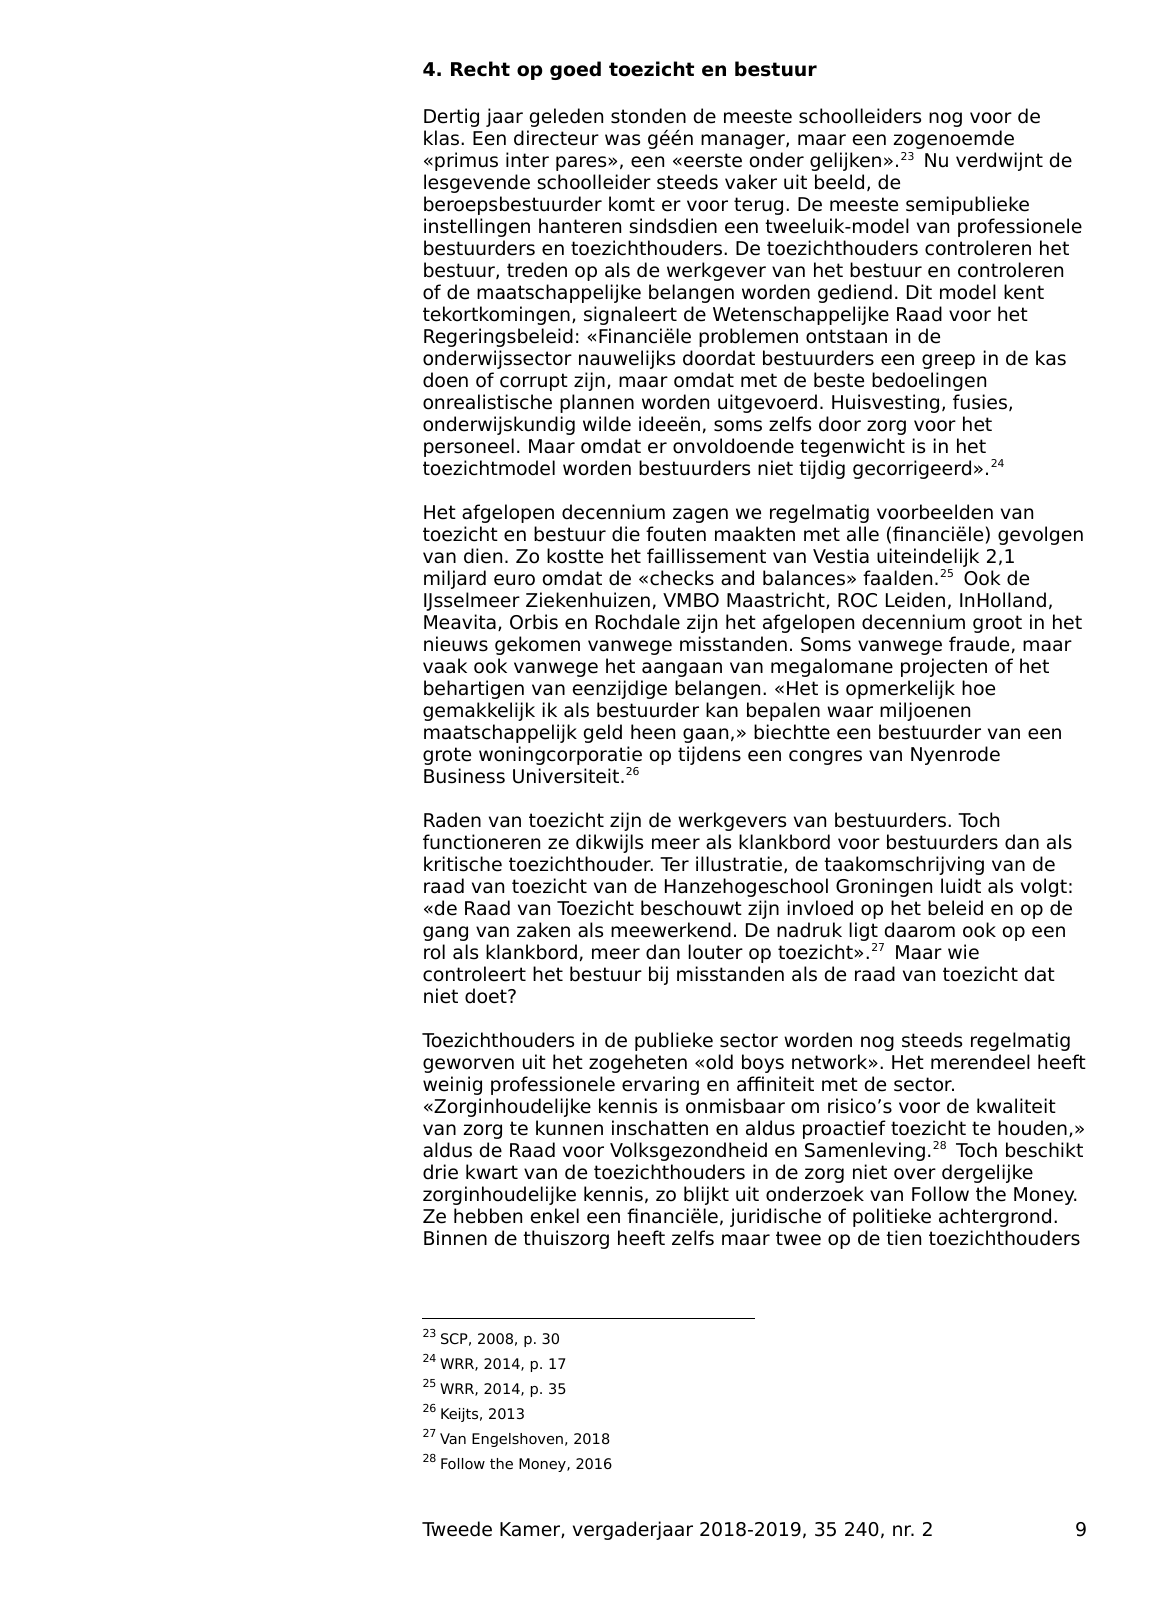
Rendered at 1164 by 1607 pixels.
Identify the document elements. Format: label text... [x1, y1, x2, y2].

text WRR, 2014, p. 17 [422, 1352, 1087, 1374]
text Het afgelopen decennium zagen we regelmatig voorbeelden van toezicht en bestuur die fouten maakten met alle (financiële) gevolgen van dien. Zo kostte het faillissement van Vestia uiteindelijk 2,1 miljard euro omdat de «checks and balances» faalden. Ook de IJsselmeer Ziekenhuizen, VMBO Maastricht, ROC Leiden, InHolland, Meavita, Orbis en Rochdale zijn het afgelopen decennium groot in het nieuws gekomen vanwege misstanden. Soms vanwege fraude, maar vaak ook vanwege het aangaan van megalomane projecten of het behartigen van eenzijdige belangen. «Het is opmerkelijk hoe gemakkelijk ik als bestuurder kan bepalen waar miljoenen maatschappelijk geld heen gaan,» biechtte een bestuurder van een grote woningcorporatie op tijdens een congres van Nyenrode Business Universiteit. [422, 502, 1087, 788]
text Van Engelshoven, 2018 [422, 1427, 1087, 1449]
text Follow the Money, 2016 [422, 1452, 1087, 1474]
text SCP, 2008, p. 30 [422, 1327, 1087, 1349]
text Dertig jaar geleden stonden de meeste schoolleiders nog voor de klas. Een directeur was géén manager, maar een zogenoemde «primus inter pares», een «eerste onder gelijken». Nu verdwijnt de lesgevende schoolleider steeds vaker uit beeld, de beroepsbestuurder komt er voor terug. De meeste semipublieke instellingen hanteren sindsdien een tweeluik-model van professionele bestuurders en toezichthouders. De toezichthouders controleren het bestuur, treden op als de werkgever van het bestuur en controleren of de maatschappelijke belangen worden gediend. Dit model kent tekortkomingen, signaleert de Wetenschappelijke Raad voor het Regeringsbeleid: «Financiële problemen ontstaan in de onderwijssector nauwelijks doordat bestuurders een greep in de kas doen of corrupt zijn, maar omdat met de beste bedoelingen onrealistische plannen worden uitgevoerd. Huisvesting, fusies, onderwijskundig wilde ideeën, soms zelfs door zorg voor het personeel. Maar omdat er onvoldoende tegenwicht is in het toezichtmodel worden bestuurders niet tijdig gecorrigeerd». [422, 106, 1087, 480]
subtitle 4. Recht op goed toezicht en bestuur [422, 59, 1087, 81]
text Raden van toezicht zijn de werkgevers van bestuurders. Toch functioneren ze dikwijls meer als klankbord voor bestuurders dan als kritische toezichthouder. Ter illustratie, de taakomschrijving van de raad van toezicht van de Hanzehogeschool Groningen luidt als volgt: «de Raad van Toezicht beschouwt zijn invloed op het beleid en op de gang van zaken als meewerkend. De nadruk ligt daarom ook op een rol als klankbord, meer dan louter op toezicht». Maar wie controleert het bestuur bij misstanden als de raad van toezicht dat niet doet? [422, 810, 1087, 1008]
text Keijts, 2013 [422, 1402, 1087, 1424]
text Toezichthouders in de publieke sector worden nog steeds regelmatig geworven uit het zogeheten «old boys network». Het merendeel heeft weinig professionele ervaring en affiniteit met de sector. «Zorginhoudelijke kennis is onmisbaar om risico’s voor de kwaliteit van zorg te kunnen inschatten en aldus proactief toezicht te houden,» aldus de Raad voor Volksgezondheid en Samenleving. Toch beschikt drie kwart van de toezichthouders in de zorg niet over dergelijke zorginhoudelijke kennis, zo blijkt uit onderzoek van Follow the Money. Ze hebben enkel een financiële, juridische of politieke achtergrond. Binnen de thuiszorg heeft zelfs maar twee op de tien toezichthouders [422, 1030, 1087, 1249]
text WRR, 2014, p. 35 [422, 1377, 1087, 1399]
